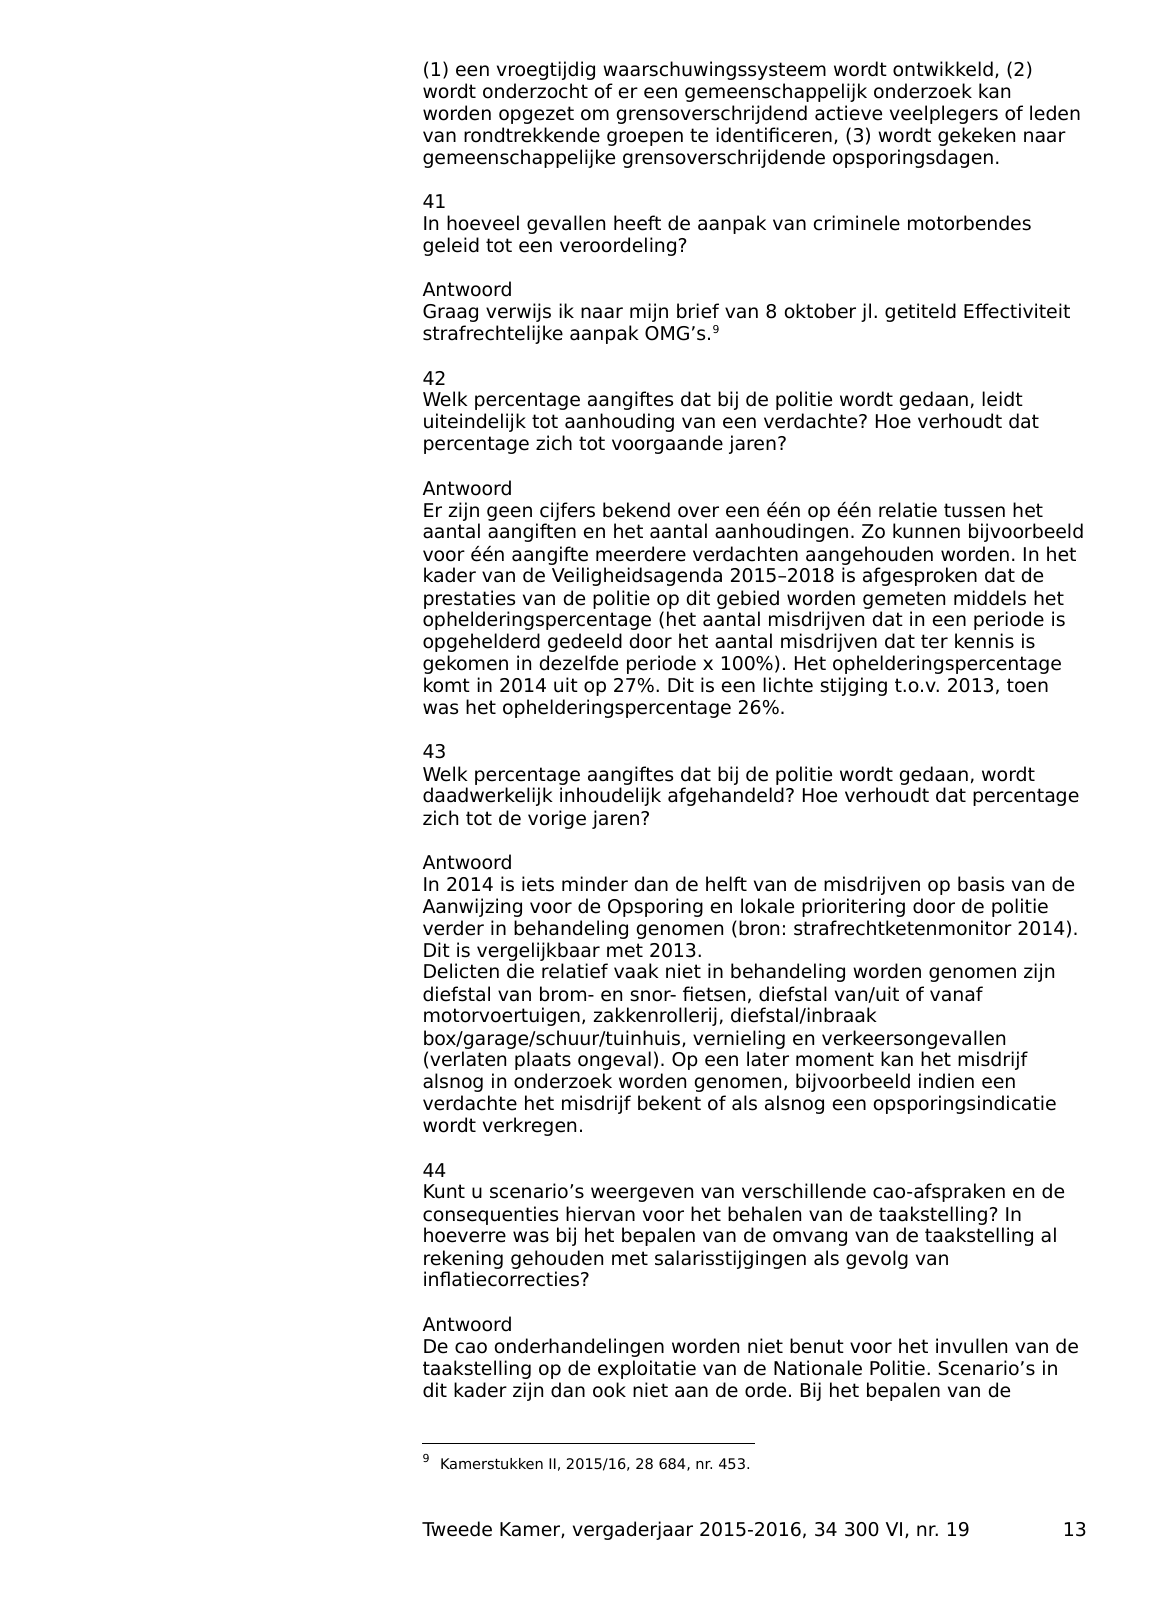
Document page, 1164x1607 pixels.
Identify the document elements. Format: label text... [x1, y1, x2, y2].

text De cao onderhandelingen worden niet benut voor het invullen van de taakstelling op de exploitatie van de Nationale Politie. Scenario’s in dit kader zijn dan ook niet aan de orde. Bij het bepalen van de [422, 1336, 1087, 1401]
text Delicten die relatief vaak niet in behandeling worden genomen zijn diefstal van brom- en snor- fietsen, diefstal van/uit of vanaf motorvoertuigen, zakkenrollerij, diefstal/inbraak box/garage/schuur/tuinhuis, vernieling en verkeersongevallen (verlaten plaats ongeval). Op een later moment kan het misdrijf alsnog in onderzoek worden genomen, bijvoorbeeld indien een verdachte het misdrijf bekent of als alsnog een opsporingsindicatie wordt verkregen. [422, 961, 1087, 1137]
text Kamerstukken II, 2015/16, 28 684, nr. 453. [422, 1452, 1087, 1474]
text Antwoord [422, 852, 1087, 873]
text In 2014 is iets minder dan de helft van de misdrijven op basis van de Aanwijzing voor de Opsporing en lokale prioritering door de politie verder in behandeling genomen (bron: strafrechtketenmonitor 2014). Dit is vergelijkbaar met 2013. [422, 873, 1087, 961]
text 43 [422, 741, 1087, 763]
text Antwoord [422, 279, 1087, 301]
text 41 [422, 191, 1087, 213]
text Welk percentage aangiftes dat bij de politie wordt gedaan, wordt daadwerkelijk inhoudelijk afgehandeld? Hoe verhoudt dat percentage zich tot de vorige jaren? [422, 763, 1087, 829]
text 42 [422, 367, 1087, 389]
text 44 [422, 1159, 1087, 1181]
text Welk percentage aangiftes dat bij de politie wordt gedaan, leidt uiteindelijk tot aanhouding van een verdachte? Hoe verhoudt dat percentage zich tot voorgaande jaren? [422, 389, 1087, 455]
text Er zijn geen cijfers bekend over een één op één relatie tussen het aantal aangiften en het aantal aanhoudingen. Zo kunnen bijvoorbeeld voor één aangifte meerdere verdachten aangehouden worden. In het kader van de Veiligheidsagenda 2015–2018 is afgesproken dat de prestaties van de politie op dit gebied worden gemeten middels het ophelderingspercentage (het aantal misdrijven dat in een periode is opgehelderd gedeeld door het aantal misdrijven dat ter kennis is gekomen in dezelfde periode x 100%). Het ophelderingspercentage komt in 2014 uit op 27%. Dit is een lichte stijging t.o.v. 2013, toen was het ophelderingspercentage 26%. [422, 499, 1087, 719]
text Antwoord [422, 1313, 1087, 1336]
text Kunt u scenario’s weergeven van verschillende cao-afspraken en de consequenties hiervan voor het behalen van de taakstelling? In hoeverre was bij het bepalen van de omvang van de taakstelling al rekening gehouden met salarisstijgingen als gevolg van inflatiecorrecties? [422, 1181, 1087, 1291]
text In hoeveel gevallen heeft de aanpak van criminele motorbendes geleid tot een veroordeling? [422, 213, 1087, 257]
text Antwoord [422, 477, 1087, 499]
text (1) een vroegtijdig waarschuwingssysteem wordt ontwikkeld, (2) wordt onderzocht of er een gemeenschappelijk onderzoek kan worden opgezet om grensoverschrijdend actieve veelplegers of leden van rondtrekkende groepen te identificeren, (3) wordt gekeken naar gemeenschappelijke grensoverschrijdende opsporingsdagen. [422, 59, 1087, 169]
text Graag verwijs ik naar mijn brief van 8 oktober jl. getiteld Effectiviteit strafrechtelijke aanpak OMG’s. [422, 301, 1087, 345]
